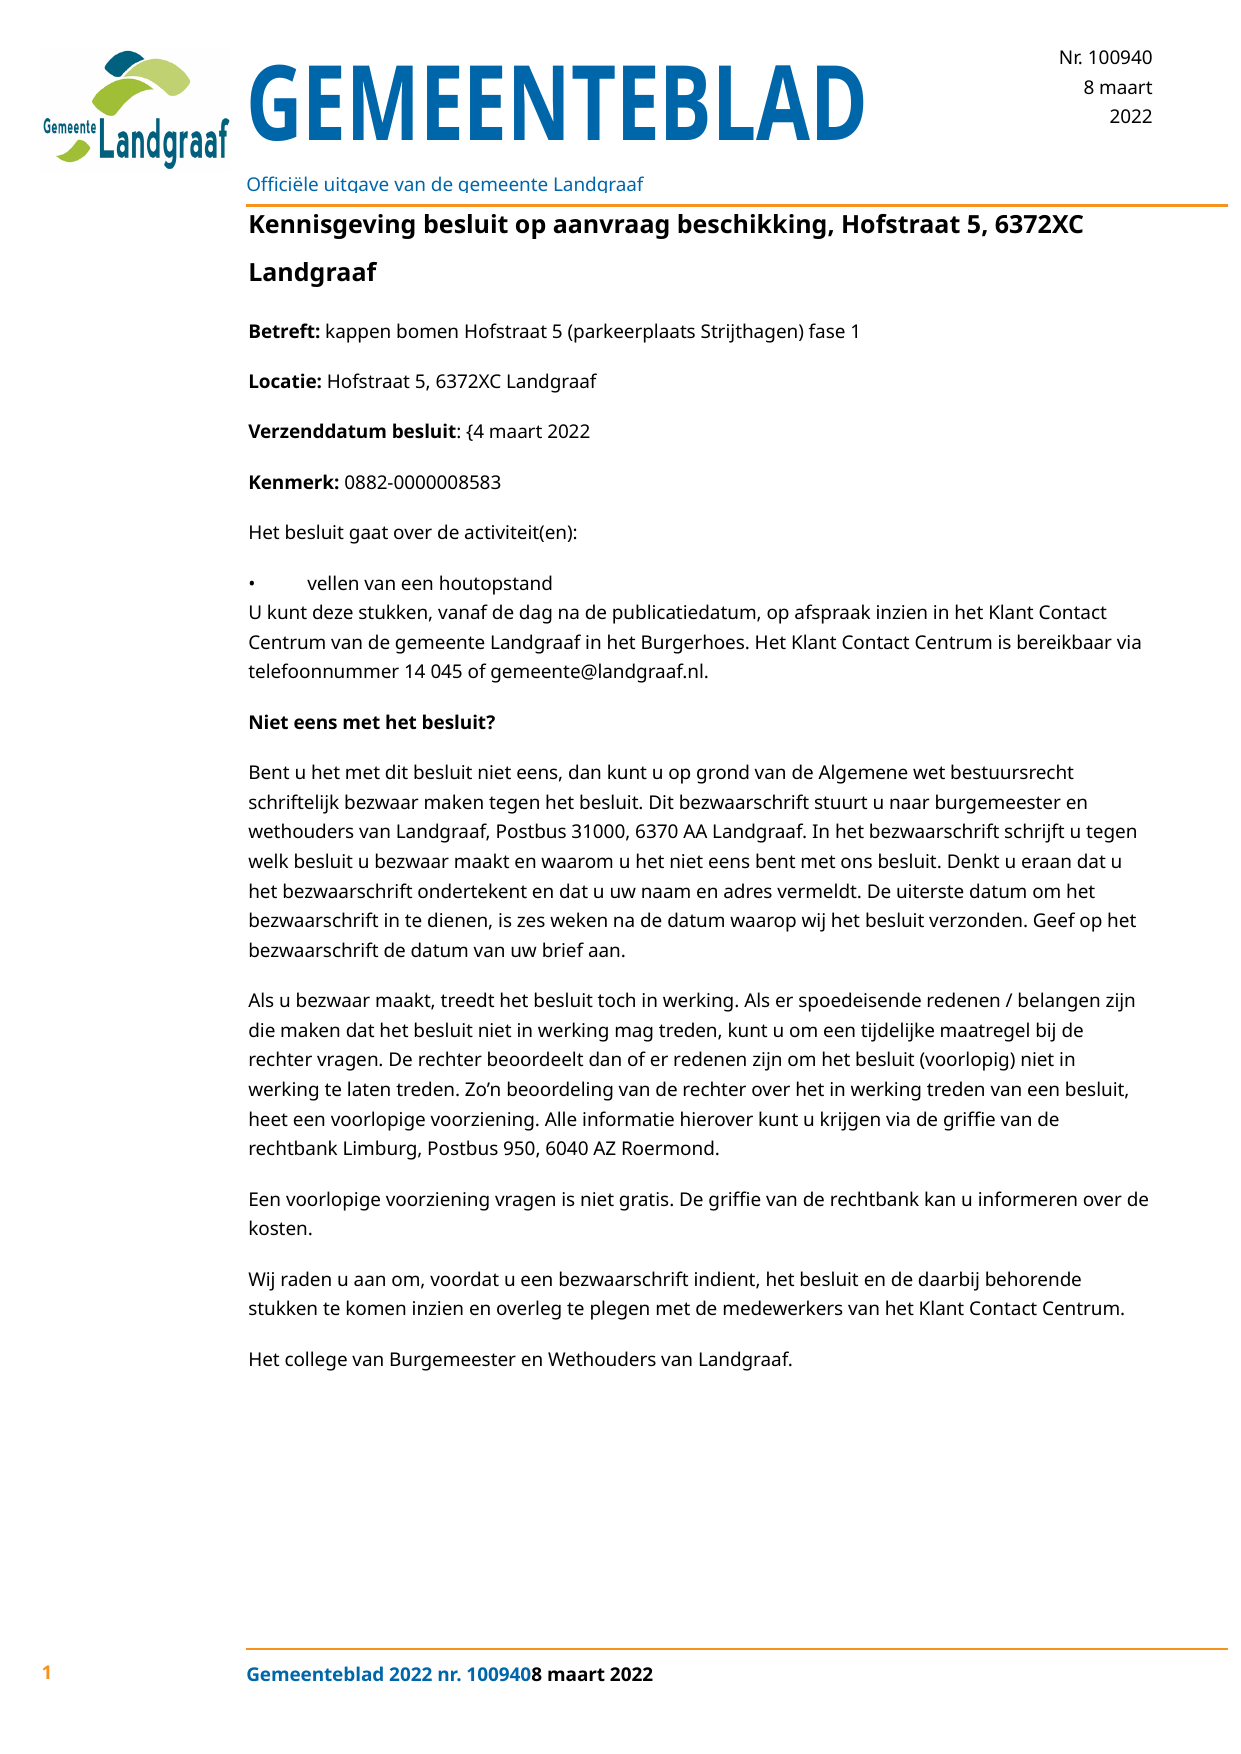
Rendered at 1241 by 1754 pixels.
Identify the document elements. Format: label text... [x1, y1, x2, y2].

text Betreft: kappen bomen Hofstraat 5 (parkeerplaats Strijthagen) fase 1 [248, 318, 1152, 344]
text Kenmerk: 0882-0000008583 [248, 469, 1152, 495]
list vellen van een houtopstand [248, 570, 1152, 596]
text Een voorlopige voorziening vragen is niet gratis. De griffie van de rechtbank kan u informeren over de kosten. [248, 1186, 1152, 1241]
picture [41, 47, 231, 172]
text Als u bezwaar maakt, treedt het besluit toch in werking. Als er spoedeisende redenen / belangen zijn die maken dat het besluit niet in werking mag treden, kunt u om een tijdelijke maatregel bij de rechter vragen. De rechter beoordeelt dan of er redenen zijn om het besluit (voorlopig) niet in werking te laten treden. Zo’n beoordeling van de rechter over het in werking treden van een besluit, heet een voorlopige voorziening. Alle informatie hierover kunt u krijgen via de griffie van de rechtbank Limburg, Postbus 950, 6040 AZ Roermond. [248, 987, 1152, 1161]
text Het besluit gaat over de activiteit(en): [248, 519, 1152, 545]
text Wij raden u aan om, voordat u een bezwaarschrift indient, het besluit en de daarbij behorende stukken te komen inzien en overleg te plegen met de medewerkers van het Klant Contact Centrum. [248, 1266, 1152, 1321]
text Het college van Burgemeester en Wethouders van Landgraaf. [248, 1346, 1152, 1372]
text Verzenddatum besluit: {4 maart 2022 [248, 419, 1152, 444]
text Locatie: Hofstraat 5, 6372XC Landgraaf [248, 368, 1152, 394]
text Kennisgeving besluit op aanvraag beschikking, Hofstraat 5, 6372XC Landgraaf [248, 207, 1152, 288]
text Bent u het met dit besluit niet eens, dan kunt u op grond van de Algemene wet bestuursrecht schriftelijk bezwaar maken tegen het besluit. Dit bezwaarschrift stuurt u naar burgemeester en wethouders van Landgraaf, Postbus 31000, 6370 AA Landgraaf. In het bezwaarschrift schrijft u tegen welk besluit u bezwaar maakt en waarom u het niet eens bent met ons besluit. Denkt u eraan dat u het bezwaarschrift ondertekent en dat u uw naam en adres vermeldt. De uiterste datum om het bezwaarschrift in te dienen, is zes weken na de datum waarop wij het besluit verzonden. Geef op het bezwaarschrift de datum van uw brief aan. [248, 759, 1152, 963]
text U kunt deze stukken, vanaf de dag na de publicatiedatum, op afspraak inzien in het Klant Contact Centrum van de gemeente Landgraaf in het Burgerhoes. Het Klant Contact Centrum is bereikbaar via telefoonnummer 14 045 of gemeente@landgraaf.nl. [248, 599, 1152, 684]
text Niet eens met het besluit? [248, 709, 1152, 735]
